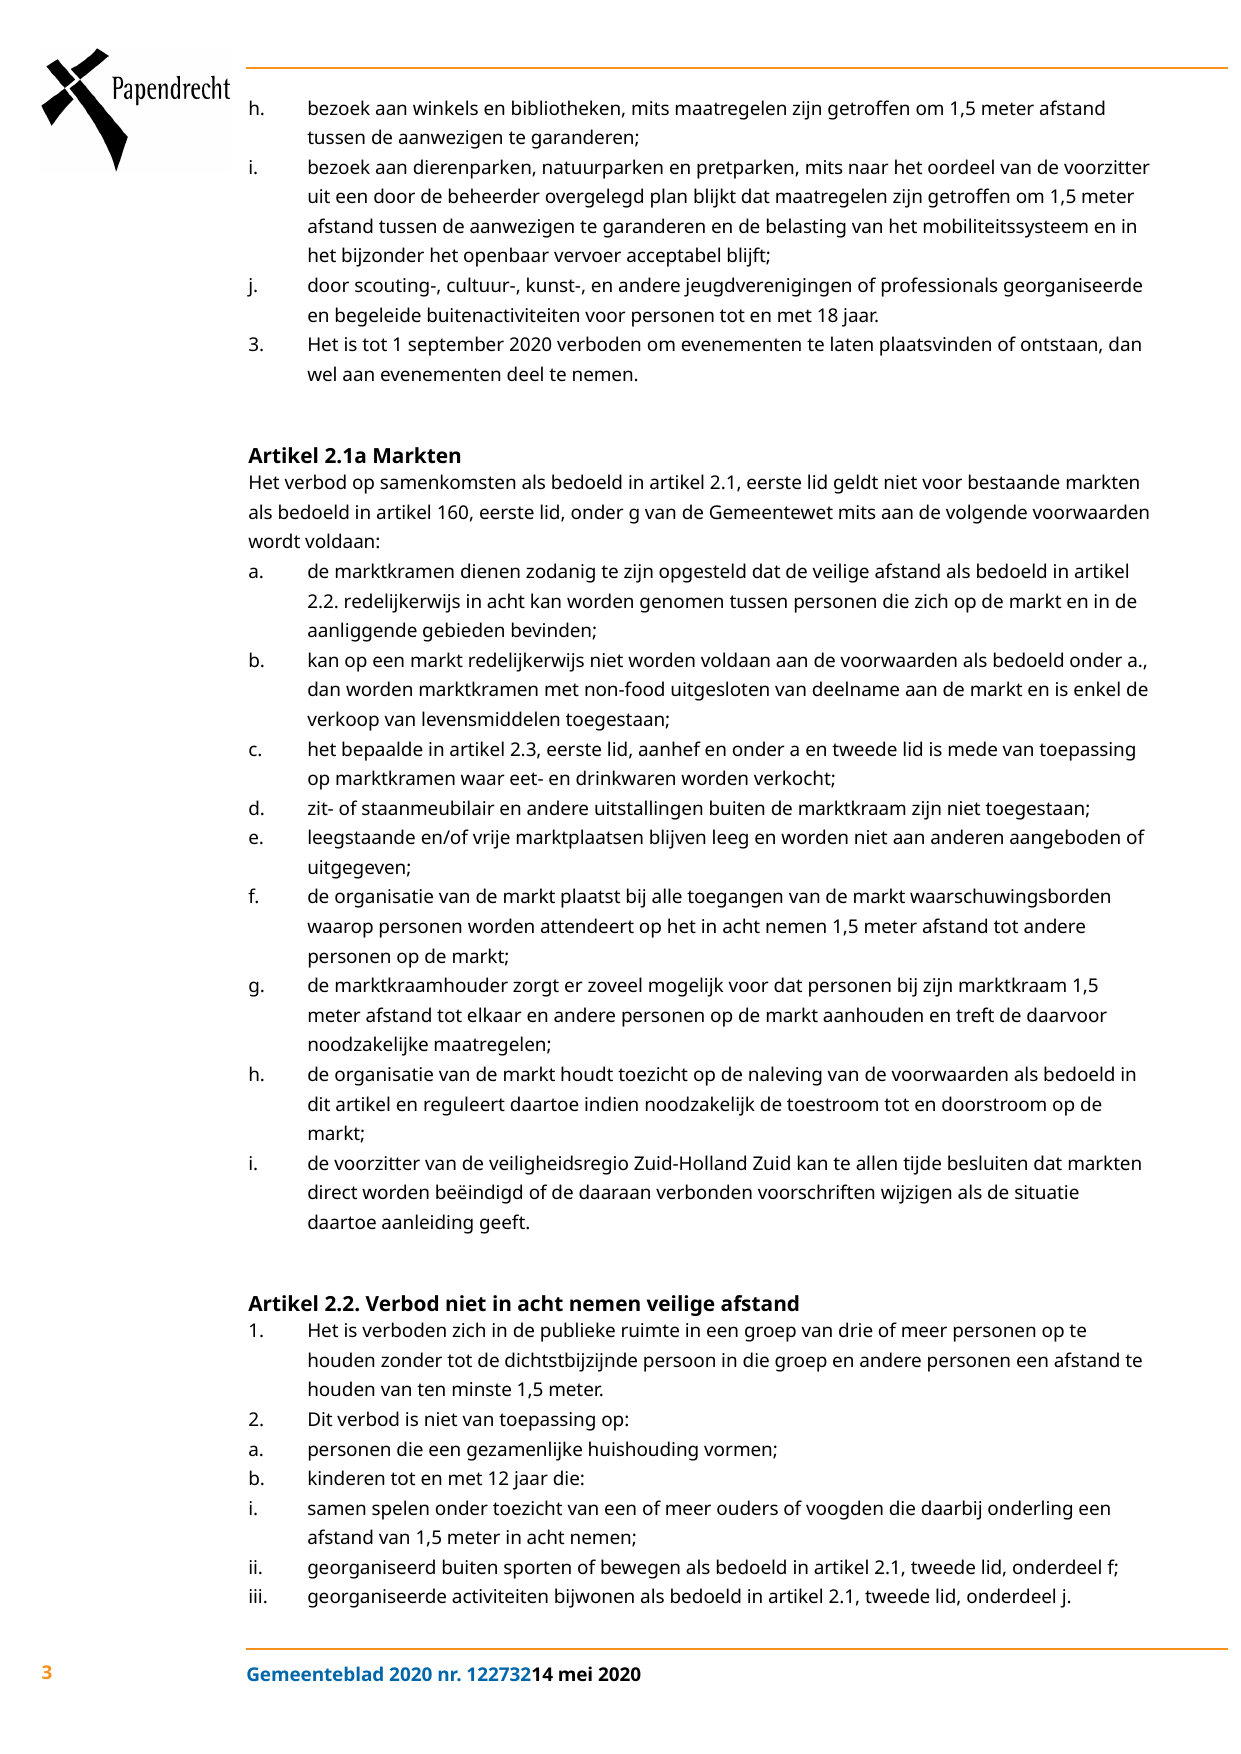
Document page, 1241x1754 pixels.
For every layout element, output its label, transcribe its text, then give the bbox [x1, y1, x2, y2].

list kinderen tot en met 12 jaar die: [248, 1465, 1152, 1491]
list de marktkraamhouder zorgt er zoveel mogelijk voor dat personen bij zijn marktkraam 1,5 meter afstand tot elkaar en andere personen op de markt aanhouden en treft de daarvoor noodzakelijke maatregelen; [248, 972, 1152, 1057]
list kan op een markt redelijkerwijs niet worden voldaan aan de voorwaarden als bedoeld onder a., dan worden marktkramen met non-food uitgesloten van deelname aan de markt en is enkel de verkoop van levensmiddelen toegestaan; [248, 647, 1152, 732]
text Het verbod op samenkomsten als bedoeld in artikel 2.1, eerste lid geldt niet voor bestaande markten als bedoeld in artikel 160, eerste lid, onder g van de Gemeentewet mits aan de volgende voorwaarden wordt voldaan: [248, 469, 1152, 554]
text Artikel 2.1a Markten [248, 441, 1152, 469]
list bezoek aan winkels en bibliotheken, mits maatregelen zijn getroffen om 1,5 meter afstand tussen de aanwezigen te garanderen; [248, 95, 1152, 150]
text Artikel 2.2. Verbod niet in acht nemen veilige afstand [248, 1289, 1152, 1317]
list door scouting-, cultuur-, kunst-, en andere jeugdverenigingen of professionals georganiseerde en begeleide buitenactiviteiten voor personen tot en met 18 jaar. [248, 272, 1152, 328]
list zit- of staanmeubilair en andere uitstallingen buiten de marktkraam zijn niet toegestaan; [248, 795, 1152, 821]
list de marktkramen dienen zodanig te zijn opgesteld dat de veilige afstand als bedoeld in artikel 2.2. redelijkerwijs in acht kan worden genomen tussen personen die zich op de markt en in de aanliggende gebieden bevinden; [248, 558, 1152, 643]
list de organisatie van de markt plaatst bij alle toegangen van de markt waarschuwingsborden waarop personen worden attendeert op het in acht nemen 1,5 meter afstand tot andere personen op de markt; [248, 884, 1152, 968]
list Dit verbod is niet van toepassing op: [248, 1406, 1152, 1432]
list georganiseerde activiteiten bijwonen als bedoeld in artikel 2.1, tweede lid, onderdeel j. [248, 1584, 1152, 1609]
list de organisatie van de markt houdt toezicht op de naleving van de voorwaarden als bedoeld in dit artikel en reguleert daartoe indien noodzakelijk de toestroom tot en doorstroom op de markt; [248, 1061, 1152, 1146]
list Het is tot 1 september 2020 verboden om evenementen te laten plaatsvinden of ontstaan, dan wel aan evenementen deel te nemen. [248, 331, 1152, 387]
list leegstaande en/of vrije marktplaatsen blijven leeg en worden niet aan anderen aangeboden of uitgegeven; [248, 824, 1152, 880]
list personen die een gezamenlijke huishouding vormen; [248, 1436, 1152, 1462]
list het bepaalde in artikel 2.3, eerste lid, aanhef en onder a en tweede lid is mede van toepassing op marktkramen waar eet- en drinkwaren worden verkocht; [248, 736, 1152, 791]
list bezoek aan dierenparken, natuurparken en pretparken, mits naar het oordeel van de voorzitter uit een door de beheerder overgelegd plan blijkt dat maatregelen zijn getroffen om 1,5 meter afstand tussen de aanwezigen te garanderen en de belasting van het mobiliteitssysteem en in het bijzonder het openbaar vervoer acceptabel blijft; [248, 154, 1152, 268]
list Het is verboden zich in de publieke ruimte in een groep van drie of meer personen op te houden zonder tot de dichtstbijzijnde persoon in die groep en andere personen een afstand te houden van ten minste 1,5 meter. [248, 1317, 1152, 1402]
list samen spelen onder toezicht van een of meer ouders of voogden die daarbij onderling een afstand van 1,5 meter in acht nemen; [248, 1495, 1152, 1550]
list georganiseerd buiten sporten of bewegen als bedoeld in artikel 2.1, tweede lid, onderdeel f; [248, 1554, 1152, 1580]
list de voorzitter van de veiligheidsregio Zuid-Holland Zuid kan te allen tijde besluiten dat markten direct worden beëindigd of de daaraan verbonden voorschriften wijzigen als de situatie daartoe aanleiding geeft. [248, 1150, 1152, 1235]
picture [41, 47, 231, 172]
